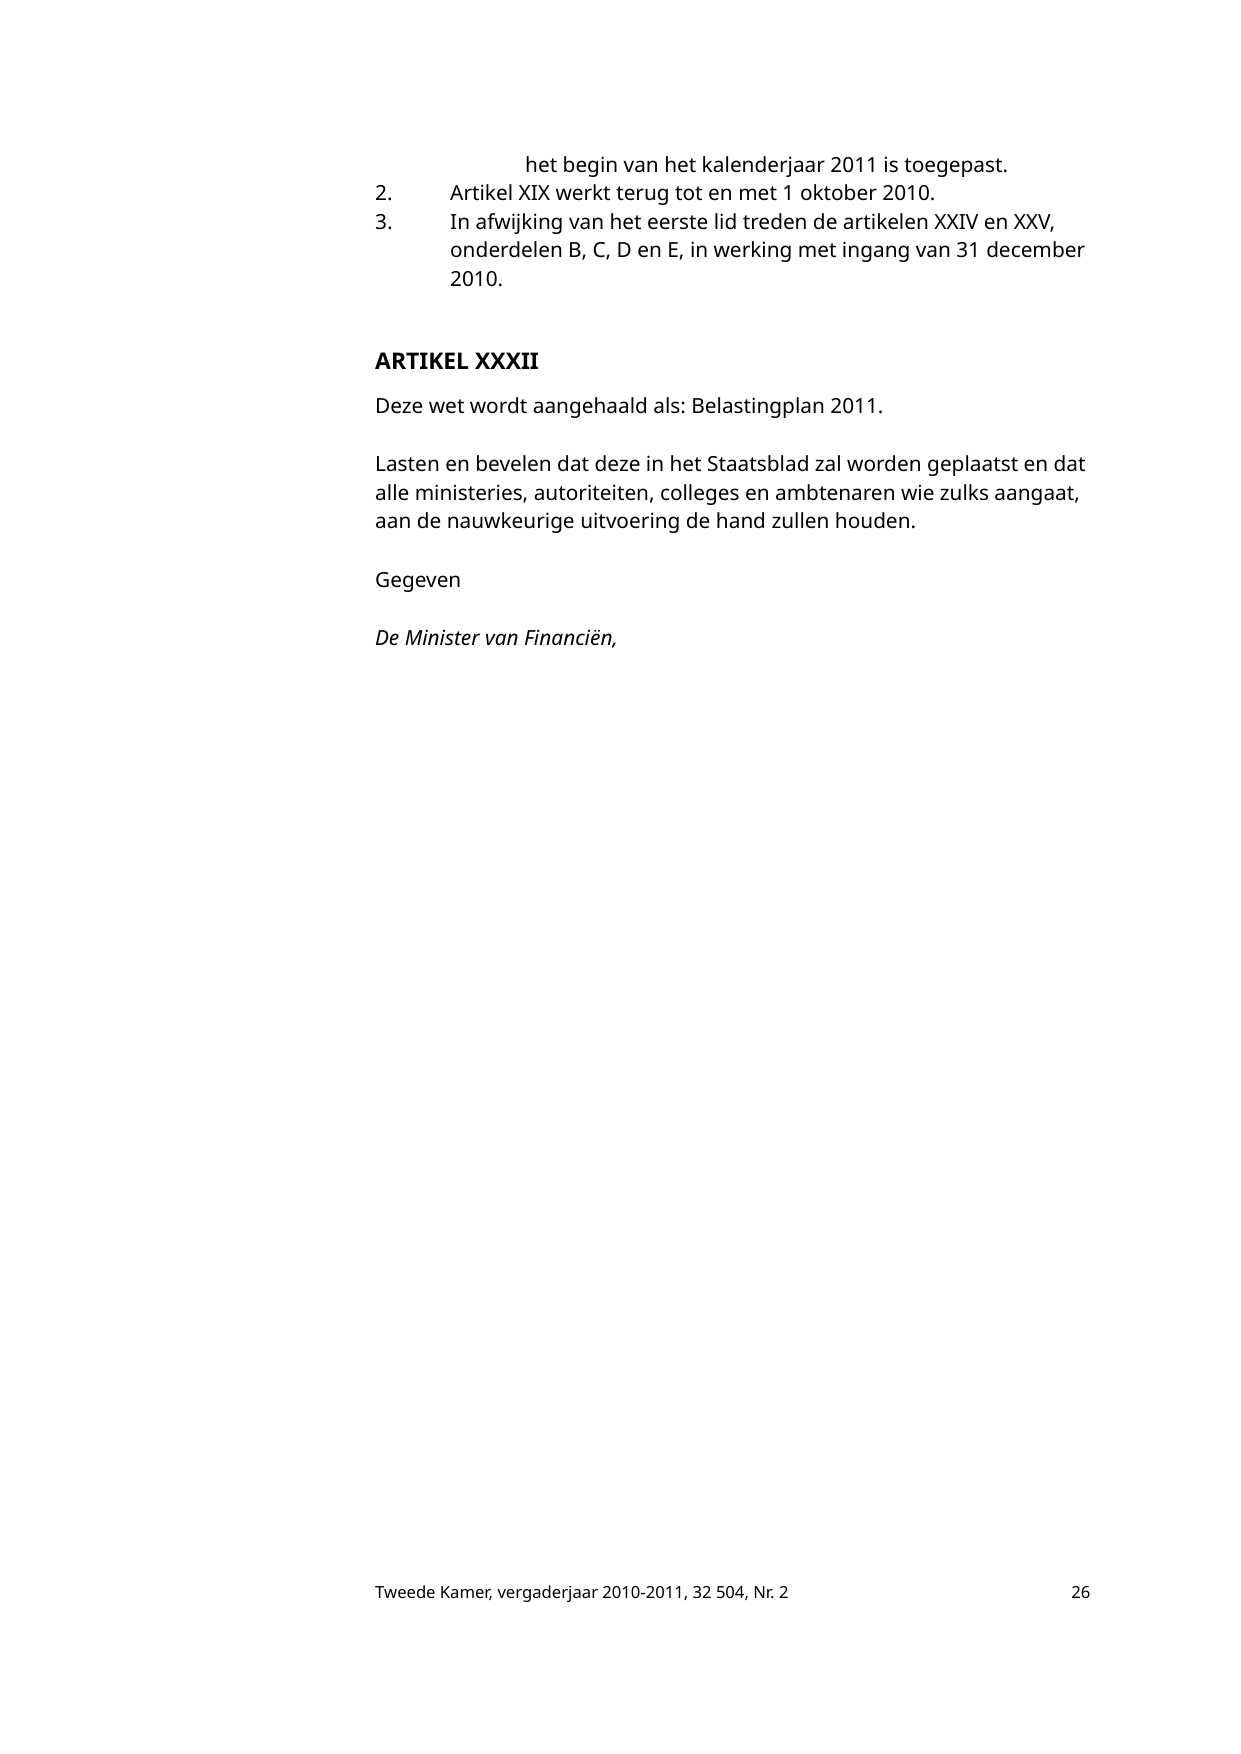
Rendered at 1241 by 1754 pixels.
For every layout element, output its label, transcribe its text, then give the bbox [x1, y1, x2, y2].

text Lasten en bevelen dat deze in het Staatsblad zal worden geplaatst en dat alle ministeries, autoriteiten, colleges en ambtenaren wie zulks aangaat, aan de nauwkeurige uitvoering de hand zullen houden. [375, 449, 1090, 535]
list Artikel XIX werkt terug tot en met 1 oktober 2010. [375, 178, 1090, 207]
list In afwijking van het eerste lid treden de artikelen XXIV en XXV, onderdelen B, C, D en E, in werking met ingang van 31 december 2010. [375, 207, 1090, 292]
text De Minister van Financiën, [375, 623, 1090, 652]
list het begin van het kalenderjaar 2011 is toegepast. [450, 150, 1090, 178]
text Gegeven [375, 565, 1090, 593]
subtitle ARTIKEL XXXII [375, 345, 1090, 376]
text Deze wet wordt aangehaald als: Belastingplan 2011. [375, 391, 1090, 419]
